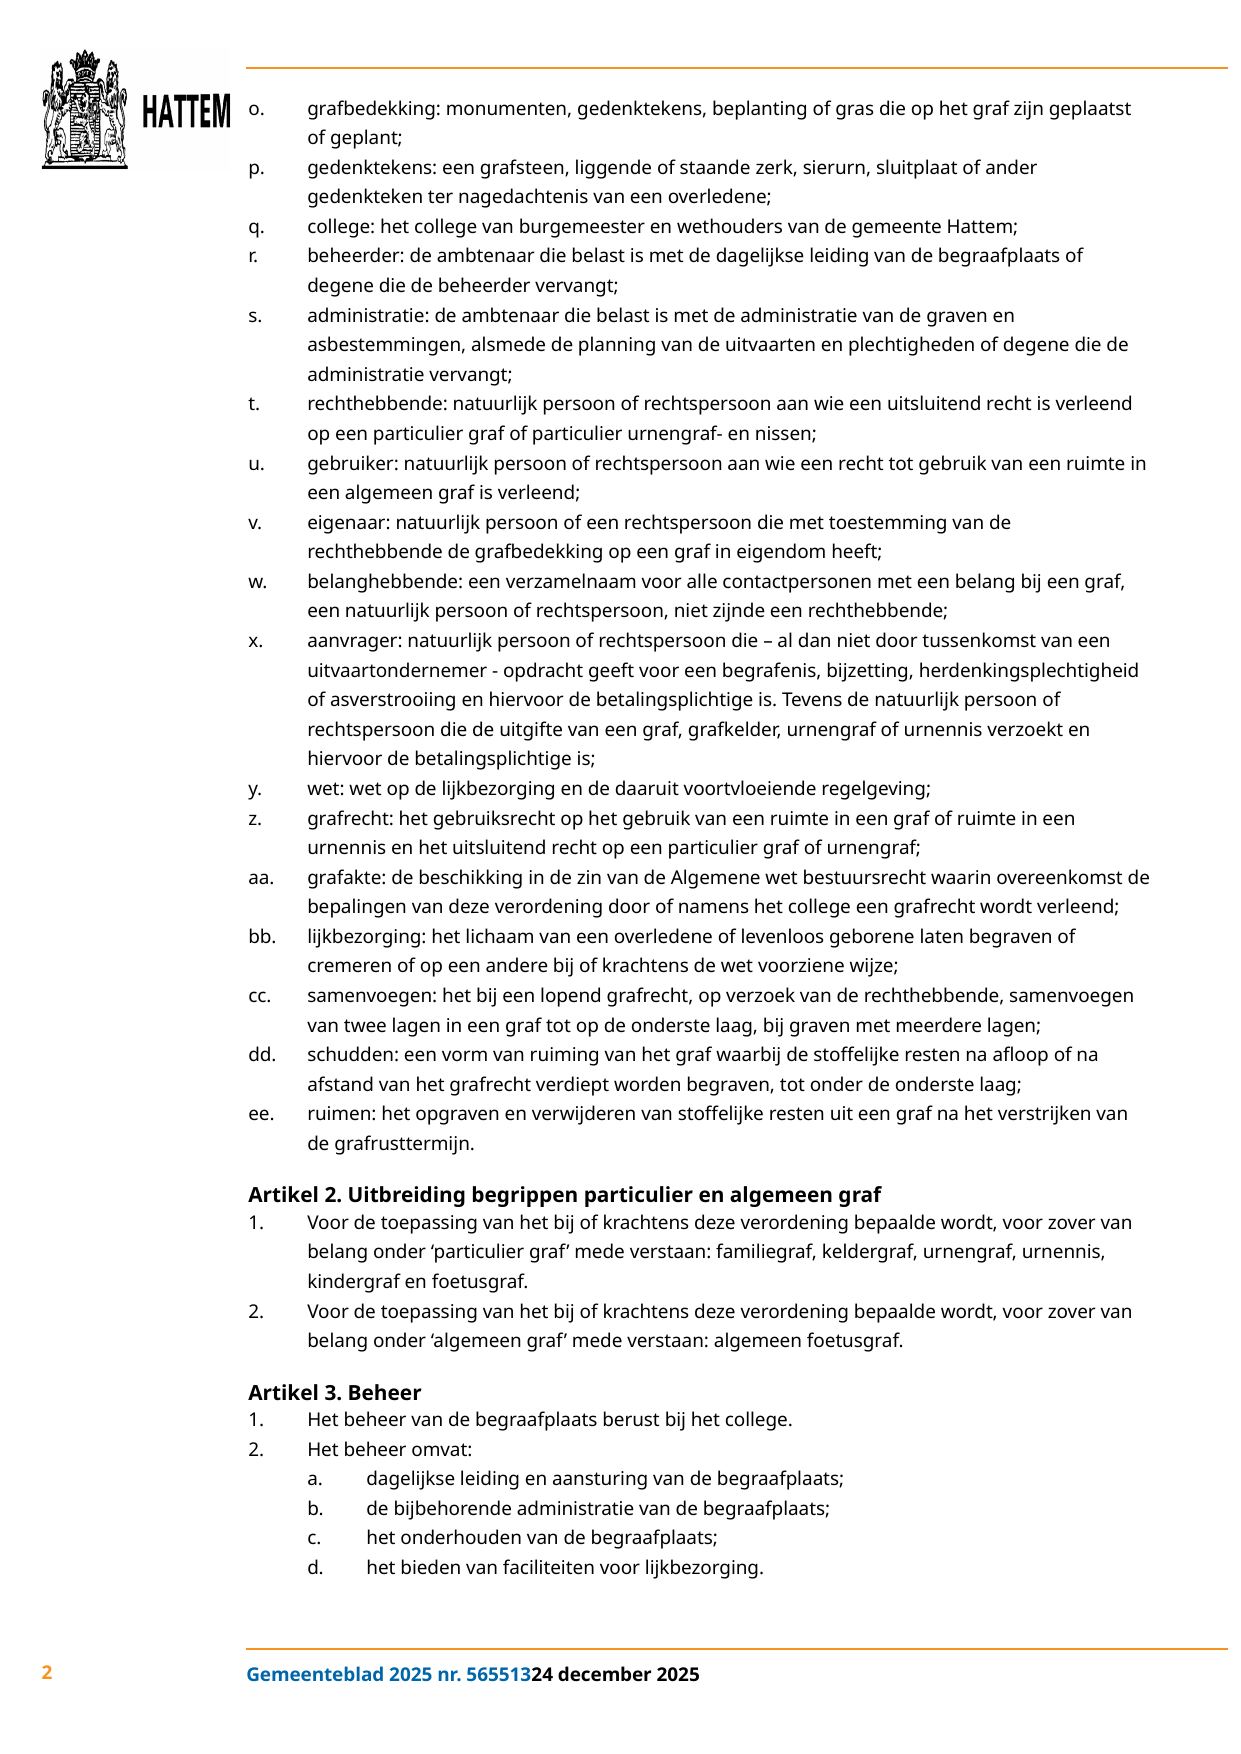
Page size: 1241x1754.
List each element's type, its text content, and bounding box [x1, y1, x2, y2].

list ruimen: het opgraven en verwijderen van stoffelijke resten uit een graf na het verstrijken van de grafrusttermijn. [248, 1101, 1152, 1156]
list Het beheer van de begraafplaats berust bij het college. [248, 1406, 1152, 1432]
list Het beheer omvat: [248, 1436, 1152, 1462]
list gebruiker: natuurlijk persoon of rechtspersoon aan wie een recht tot gebruik van een ruimte in een algemeen graf is verleend; [248, 450, 1152, 505]
list schudden: een vorm van ruiming van het graf waarbij de stoffelijke resten na afloop of na afstand van het grafrecht verdiept worden begraven, tot onder de onderste laag; [248, 1041, 1152, 1097]
list lijkbezorging: het lichaam van een overledene of levenloos geborene laten begraven of cremeren of op een andere bij of krachtens de wet voorziene wijze; [248, 923, 1152, 978]
list belanghebbende: een verzamelnaam voor alle contactpersonen met een belang bij een graf, een natuurlijk persoon of rechtspersoon, niet zijnde een rechthebbende; [248, 568, 1152, 623]
list eigenaar: natuurlijk persoon of een rechtspersoon die met toestemming van de rechthebbende de grafbedekking op een graf in eigendom heeft; [248, 509, 1152, 564]
list wet: wet op de lijkbezorging en de daaruit voortvloeiende regelgeving; [248, 775, 1152, 801]
list gedenktekens: een grafsteen, liggende of staande zerk, sierurn, sluitplaat of ander gedenkteken ter nagedachtenis van een overledene; [248, 154, 1152, 209]
list grafbedekking: monumenten, gedenktekens, beplanting of gras die op het graf zijn geplaatst of geplant; [248, 95, 1152, 150]
list Voor de toepassing van het bij of krachtens deze verordening bepaalde wordt, voor zover van belang onder ‘particulier graf’ mede verstaan: familiegraf, keldergraf, urnengraf, urnennis, kindergraf en foetusgraf. [248, 1209, 1152, 1294]
list aanvrager: natuurlijk persoon of rechtspersoon die – al dan niet door tussenkomst van een uitvaartondernemer - opdracht geeft voor een begrafenis, bijzetting, herdenkingsplechtigheid of asverstrooiing en hiervoor de betalingsplichtige is. Tevens de natuurlijk persoon of rechtspersoon die de uitgifte van een graf, grafkelder, urnengraf of urnennis verzoekt en hiervoor de betalingsplichtige is; [248, 627, 1152, 771]
list samenvoegen: het bij een lopend grafrecht, op verzoek van de rechthebbende, samenvoegen van twee lagen in een graf tot op de onderste laag, bij graven met meerdere lagen; [248, 982, 1152, 1038]
list rechthebbende: natuurlijk persoon of rechtspersoon aan wie een uitsluitend recht is verleend op een particulier graf of particulier urnengraf- en nissen; [248, 391, 1152, 446]
list dagelijkse leiding en aansturing van de begraafplaats; [307, 1465, 1152, 1491]
list grafakte: de beschikking in de zin van de Algemene wet bestuursrecht waarin overeenkomst de bepalingen van deze verordening door of namens het college een grafrecht wordt verleend; [248, 864, 1152, 919]
list het onderhouden van de begraafplaats; [307, 1524, 1152, 1550]
list beheerder: de ambtenaar die belast is met de dagelijkse leiding van de begraafplaats of degene die de beheerder vervangt; [248, 243, 1152, 298]
picture [41, 47, 231, 172]
list grafrecht: het gebruiksrecht op het gebruik van een ruimte in een graf of ruimte in een urnennis en het uitsluitend recht op een particulier graf of urnengraf; [248, 805, 1152, 860]
list administratie: de ambtenaar die belast is met de administratie van de graven en asbestemmingen, alsmede de planning van de uitvaarten en plechtigheden of degene die de administratie vervangt; [248, 302, 1152, 387]
text Artikel 2. Uitbreiding begrippen particulier en algemeen graf [248, 1181, 1152, 1209]
list het bieden van faciliteiten voor lijkbezorging. [307, 1554, 1152, 1580]
list de bijbehorende administratie van de begraafplaats; [307, 1495, 1152, 1521]
text Artikel 3. Beheer [248, 1378, 1152, 1406]
list Voor de toepassing van het bij of krachtens deze verordening bepaalde wordt, voor zover van belang onder ‘algemeen graf’ mede verstaan: algemeen foetusgraf. [248, 1298, 1152, 1353]
list college: het college van burgemeester en wethouders van de gemeente Hattem; [248, 213, 1152, 239]
